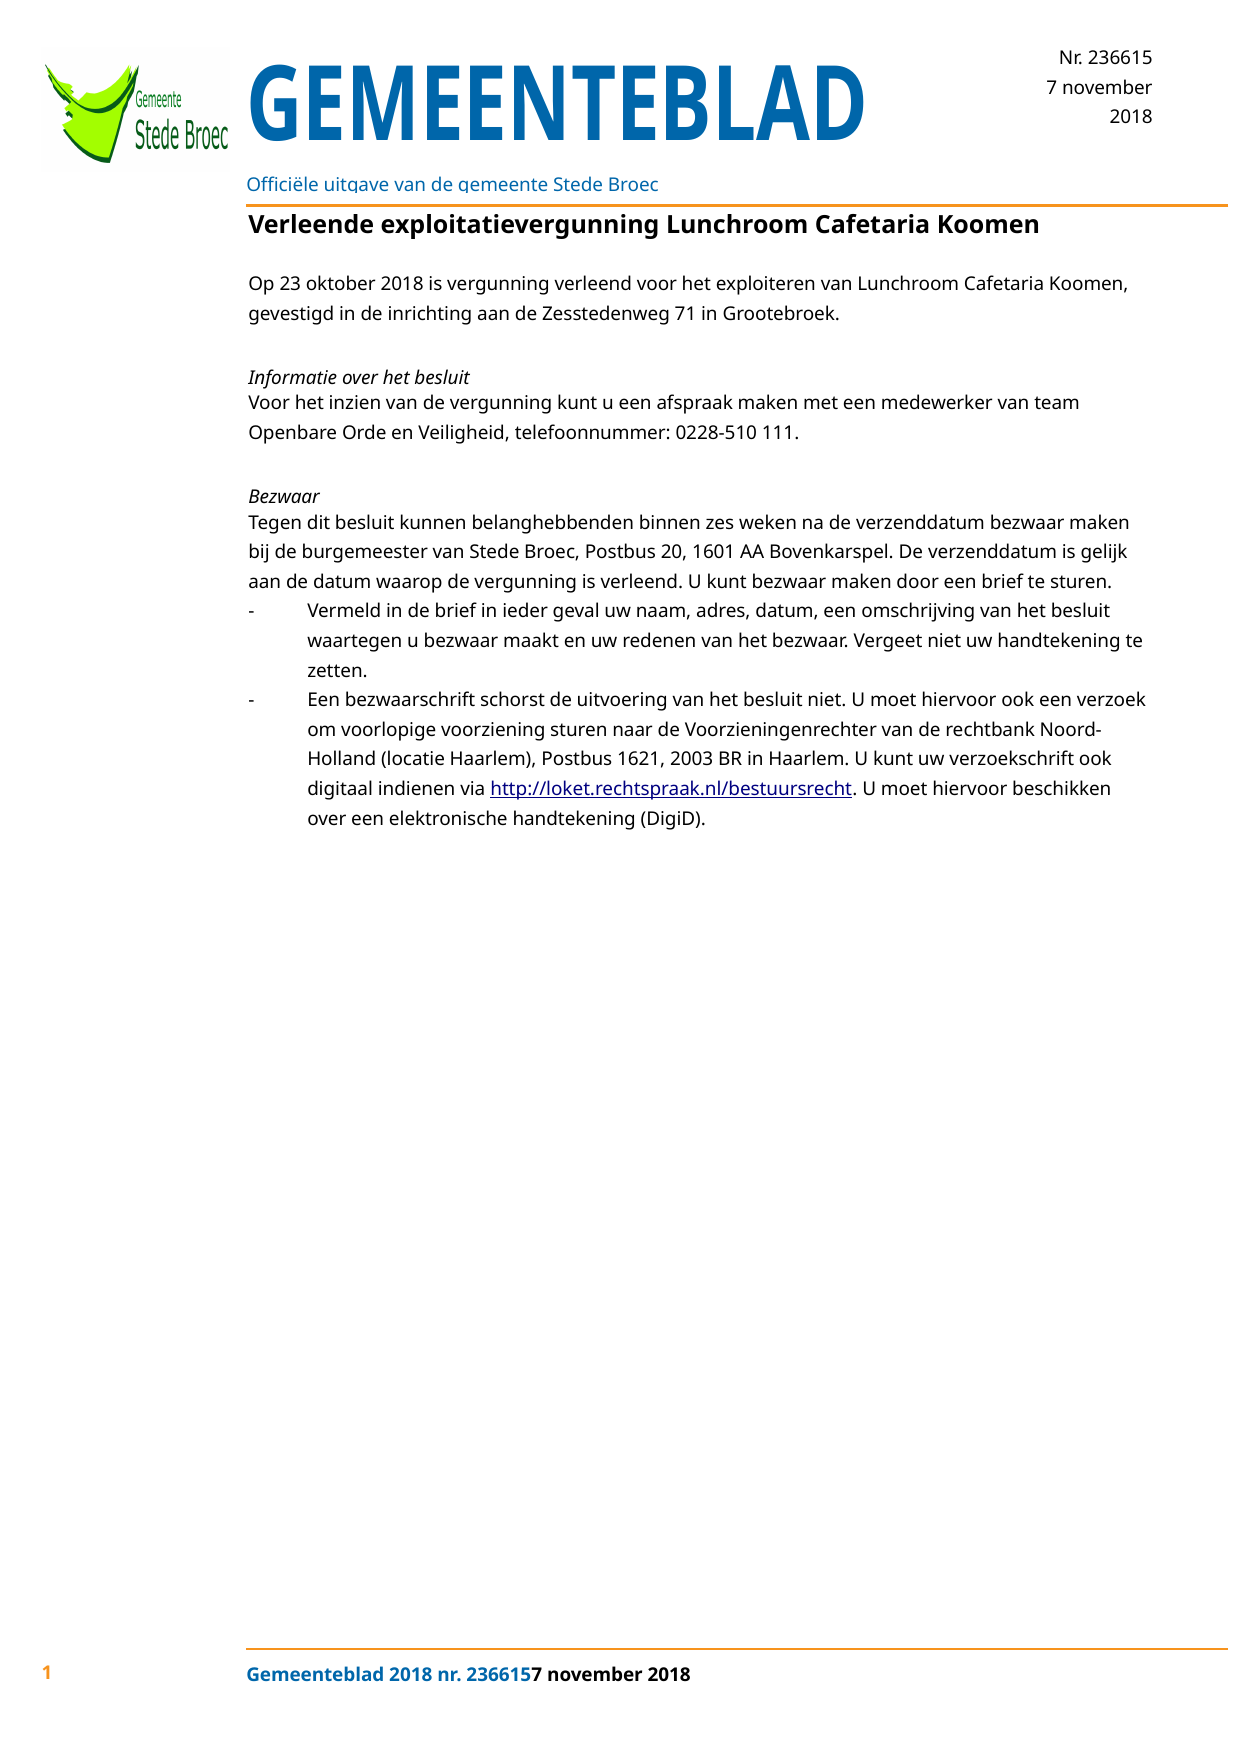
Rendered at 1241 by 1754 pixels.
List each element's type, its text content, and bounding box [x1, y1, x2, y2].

list Vermeld in de brief in ieder geval uw naam, adres, datum, een omschrijving van het besluit waartegen u bezwaar maakt en uw redenen van het bezwaar. Vergeet niet uw handtekening te zetten. [248, 598, 1152, 682]
text Tegen dit besluit kunnen belanghebbenden binnen zes weken na de verzenddatum bezwaar maken bij de burgemeester van Stede Broec, Postbus 20, 1601 AA Bovenkarspel. De verzenddatum is gelijk aan de datum waarop de vergunning is verleend. U kunt bezwaar maken door een brief te sturen. [248, 509, 1152, 594]
text Informatie over het besluit [248, 364, 1152, 389]
list Een bezwaarschrift schorst de uitvoering van het besluit niet. U moet hiervoor ook een verzoek om voorlopige voorziening sturen naar de Voorzieningenrechter van de rechtbank Noord-Holland (locatie Haarlem), Postbus 1621, 2003 BR in Haarlem. U kunt uw verzoekschrift ook digitaal indienen via http://loket.rechtspraak.nl/bestuursrecht. U moet hiervoor beschikken over een elektronische handtekening (DigiD). [248, 686, 1152, 830]
text Op 23 oktober 2018 is vergunning verleend voor het exploiteren van Lunchroom Cafetaria Koomen, gevestigd in de inrichting aan de Zesstedenweg 71 in Grootebroek. [248, 270, 1152, 326]
text Bezwaar [248, 483, 1152, 509]
text Verleende exploitatievergunning Lunchroom Cafetaria Koomen [248, 207, 1152, 241]
text Voor het inzien van de vergunning kunt u een afspraak maken met een medewerker van team Openbare Orde en Veiligheid, telefoonnummer: 0228-510 111. [248, 389, 1152, 445]
picture [41, 47, 231, 172]
